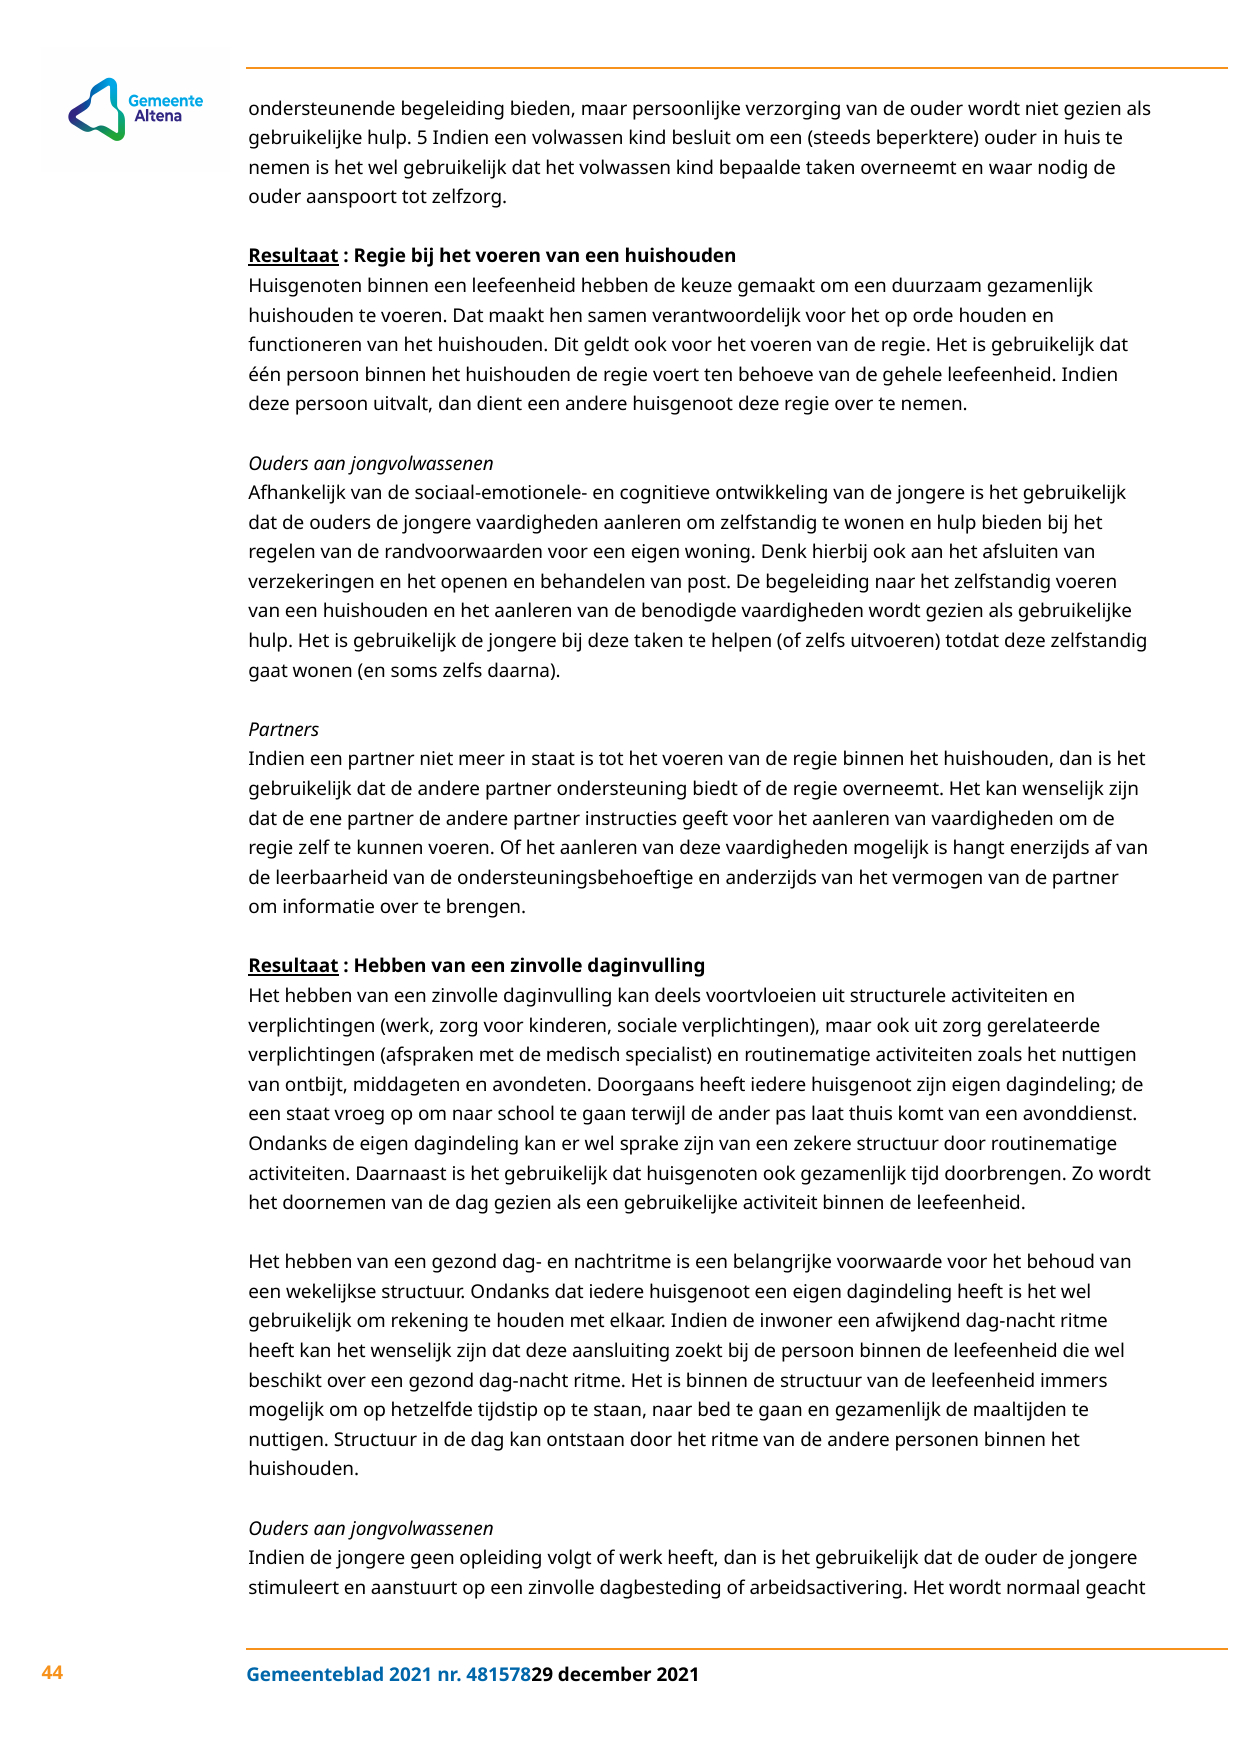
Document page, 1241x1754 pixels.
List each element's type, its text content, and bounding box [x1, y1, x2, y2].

text Resultaat : Hebben van een zinvolle daginvulling [248, 953, 1152, 978]
text Indien de jongere geen opleiding volgt of werk heeft, dan is het gebruikelijk dat de ouder de jongere stimuleert en aanstuurt op een zinvolle dagbesteding of arbeidsactivering. Het wordt normaal geacht [248, 1544, 1152, 1600]
text Resultaat : Regie bij het voeren van een huishouden [248, 243, 1152, 268]
text Ouders aan jongvolwassenen [248, 1515, 1152, 1541]
text ondersteunende begeleiding bieden, maar persoonlijke verzorging van de ouder wordt niet gezien als gebruikelijke hulp. 5 Indien een volwassen kind besluit om een (steeds beperktere) ouder in huis te nemen is het wel gebruikelijk dat het volwassen kind bepaalde taken overneemt en waar nodig de ouder aanspoort tot zelfzorg. [248, 95, 1152, 209]
text Partners [248, 716, 1152, 742]
text Ouders aan jongvolwassenen [248, 450, 1152, 476]
picture [41, 47, 231, 172]
text Huisgenoten binnen een leefeenheid hebben de keuze gemaakt om een duurzaam gezamenlijk huishouden te voeren. Dat maakt hen samen verantwoordelijk voor het op orde houden en functioneren van het huishouden. Dit geldt ook voor het voeren van de regie. Het is gebruikelijk dat één persoon binnen het huishouden de regie voert ten behoeve van de gehele leefeenheid. Indien deze persoon uitvalt, dan dient een andere huisgenoot deze regie over te nemen. [248, 272, 1152, 416]
text Het hebben van een gezond dag- en nachtritme is een belangrijke voorwaarde voor het behoud van een wekelijkse structuur. Ondanks dat iedere huisgenoot een eigen dagindeling heeft is het wel gebruikelijk om rekening te houden met elkaar. Indien de inwoner een afwijkend dag-nacht ritme heeft kan het wenselijk zijn dat deze aansluiting zoekt bij de persoon binnen de leefeenheid die wel beschikt over een gezond dag-nacht ritme. Het is binnen de structuur van de leefeenheid immers mogelijk om op hetzelfde tijdstip op te staan, naar bed te gaan en gezamenlijk de maaltijden te nuttigen. Structuur in de dag kan ontstaan door het ritme van de andere personen binnen het huishouden. [248, 1248, 1152, 1481]
text Het hebben van een zinvolle daginvulling kan deels voortvloeien uit structurele activiteiten en verplichtingen (werk, zorg voor kinderen, sociale verplichtingen), maar ook uit zorg gerelateerde verplichtingen (afspraken met de medisch specialist) en routinematige activiteiten zoals het nuttigen van ontbijt, middageten en avondeten. Doorgaans heeft iedere huisgenoot zijn eigen dagindeling; de een staat vroeg op om naar school te gaan terwijl de ander pas laat thuis komt van een avonddienst. Ondanks de eigen dagindeling kan er wel sprake zijn van een zekere structuur door routinematige activiteiten. Daarnaast is het gebruikelijk dat huisgenoten ook gezamenlijk tijd doorbrengen. Zo wordt het doornemen van de dag gezien als een gebruikelijke activiteit binnen de leefeenheid. [248, 982, 1152, 1215]
text Indien een partner niet meer in staat is tot het voeren van de regie binnen het huishouden, dan is het gebruikelijk dat de andere partner ondersteuning biedt of de regie overneemt. Het kan wenselijk zijn dat de ene partner de andere partner instructies geeft voor het aanleren van vaardigheden om de regie zelf te kunnen voeren. Of het aanleren van deze vaardigheden mogelijk is hangt enerzijds af van de leerbaarheid van de ondersteuningsbehoeftige en anderzijds van het vermogen van de partner om informatie over te brengen. [248, 746, 1152, 919]
text Afhankelijk van de sociaal-emotionele- en cognitieve ontwikkeling van de jongere is het gebruikelijk dat de ouders de jongere vaardigheden aanleren om zelfstandig te wonen en hulp bieden bij het regelen van de randvoorwaarden voor een eigen woning. Denk hierbij ook aan het afsluiten van verzekeringen en het openen en behandelen van post. De begeleiding naar het zelfstandig voeren van een huishouden en het aanleren van de benodigde vaardigheden wordt gezien als gebruikelijke hulp. Het is gebruikelijk de jongere bij deze taken te helpen (of zelfs uitvoeren) totdat deze zelfstandig gaat wonen (en soms zelfs daarna). [248, 479, 1152, 683]
